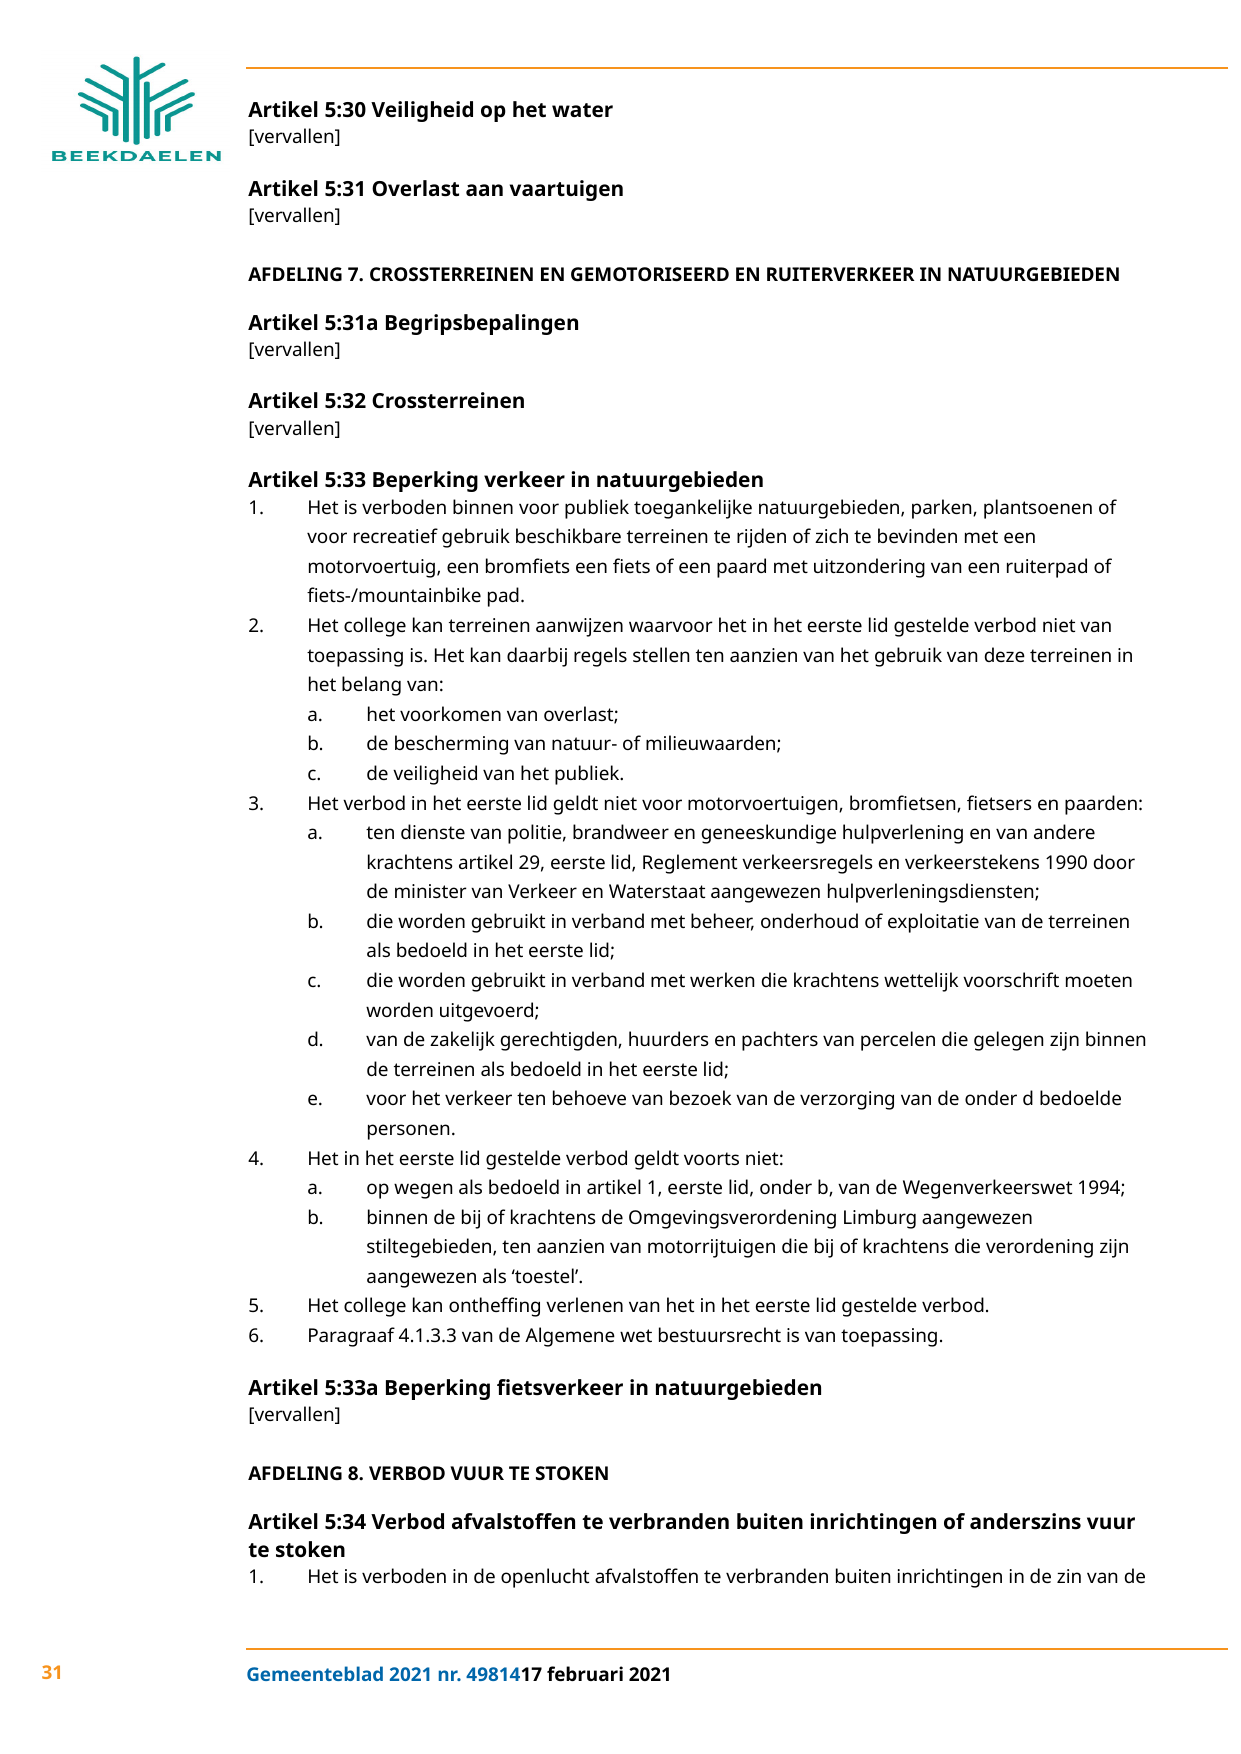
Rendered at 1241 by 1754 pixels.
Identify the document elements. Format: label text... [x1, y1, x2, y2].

list die worden gebruikt in verband met beheer, onderhoud of exploitatie van de terreinen als bedoeld in het eerste lid; [307, 908, 1152, 963]
text Artikel 5:30 Veiligheid op het water [248, 95, 1152, 123]
text [vervallen] [248, 202, 1152, 228]
list op wegen als bedoeld in artikel 1, eerste lid, onder b, van de Wegenverkeerswet 1994; [307, 1174, 1152, 1200]
list Het in het eerste lid gestelde verbod geldt voorts niet: [248, 1145, 1152, 1171]
text [vervallen] [248, 123, 1152, 149]
text [vervallen] [248, 1401, 1152, 1427]
text Artikel 5:31a Begripsbepalingen [248, 308, 1152, 336]
list de veiligheid van het publiek. [307, 760, 1152, 786]
list die worden gebruikt in verband met werken die krachtens wettelijk voorschrift moeten worden uitgevoerd; [307, 967, 1152, 1023]
list het voorkomen van overlast; [307, 701, 1152, 727]
list Het is verboden in de openlucht afvalstoffen te verbranden buiten inrichtingen in de zin van de [248, 1564, 1152, 1589]
list Het is verboden binnen voor publiek toegankelijke natuurgebieden, parken, plantsoenen of voor recreatief gebruik beschikbare terreinen te rijden of zich te bevinden met een motorvoertuig, een bromfiets een fiets of een paard met uitzondering van een ruiterpad of fiets-/mountainbike pad. [248, 494, 1152, 608]
text Artikel 5:34 Verbod afvalstoffen te verbranden buiten inrichtingen of anderszins vuur te stoken [248, 1507, 1152, 1564]
list binnen de bij of krachtens de Omgevingsverordening Limburg aangewezen stiltegebieden, ten aanzien van motorrijtuigen die bij of krachtens die verordening zijn aangewezen als ‘toestel’. [307, 1204, 1152, 1289]
picture [41, 47, 231, 172]
list Het college kan terreinen aanwijzen waarvoor het in het eerste lid gestelde verbod niet van toepassing is. Het kan daarbij regels stellen ten aanzien van het gebruik van deze terreinen in het belang van: [248, 612, 1152, 697]
list Het verbod in het eerste lid geldt niet voor motorvoertuigen, bromfietsen, fietsers en paarden: [248, 790, 1152, 816]
text Artikel 5:33a Beperking fietsverkeer in natuurgebieden [248, 1373, 1152, 1401]
list Het college kan ontheffing verlenen van het in het eerste lid gestelde verbod. [248, 1293, 1152, 1318]
text Artikel 5:31 Overlast aan vaartuigen [248, 174, 1152, 202]
list van de zakelijk gerechtigden, huurders en pachters van percelen die gelegen zijn binnen de terreinen als bedoeld in het eerste lid; [307, 1026, 1152, 1082]
text [vervallen] [248, 415, 1152, 441]
text [vervallen] [248, 336, 1152, 362]
text Artikel 5:32 Crossterreinen [248, 387, 1152, 415]
text Artikel 5:33 Beperking verkeer in natuurgebieden [248, 466, 1152, 494]
list ten dienste van politie, brandweer en geneeskundige hulpverlening en van andere krachtens artikel 29, eerste lid, Reglement verkeersregels en verkeerstekens 1990 door de minister van Verkeer en Waterstaat aangewezen hulpverleningsdiensten; [307, 819, 1152, 904]
text AFDELING 8. VERBOD VUUR TE STOKEN [248, 1460, 1152, 1486]
list de bescherming van natuur- of milieuwaarden; [307, 731, 1152, 756]
text AFDELING 7. CROSSTERREINEN EN GEMOTORISEERD EN RUITERVERKEER IN NATUURGEBIEDEN [248, 261, 1152, 287]
list voor het verkeer ten behoeve van bezoek van de verzorging van de onder d bedoelde personen. [307, 1086, 1152, 1141]
list Paragraaf 4.1.3.3 van de Algemene wet bestuursrecht is van toepassing. [248, 1322, 1152, 1348]
